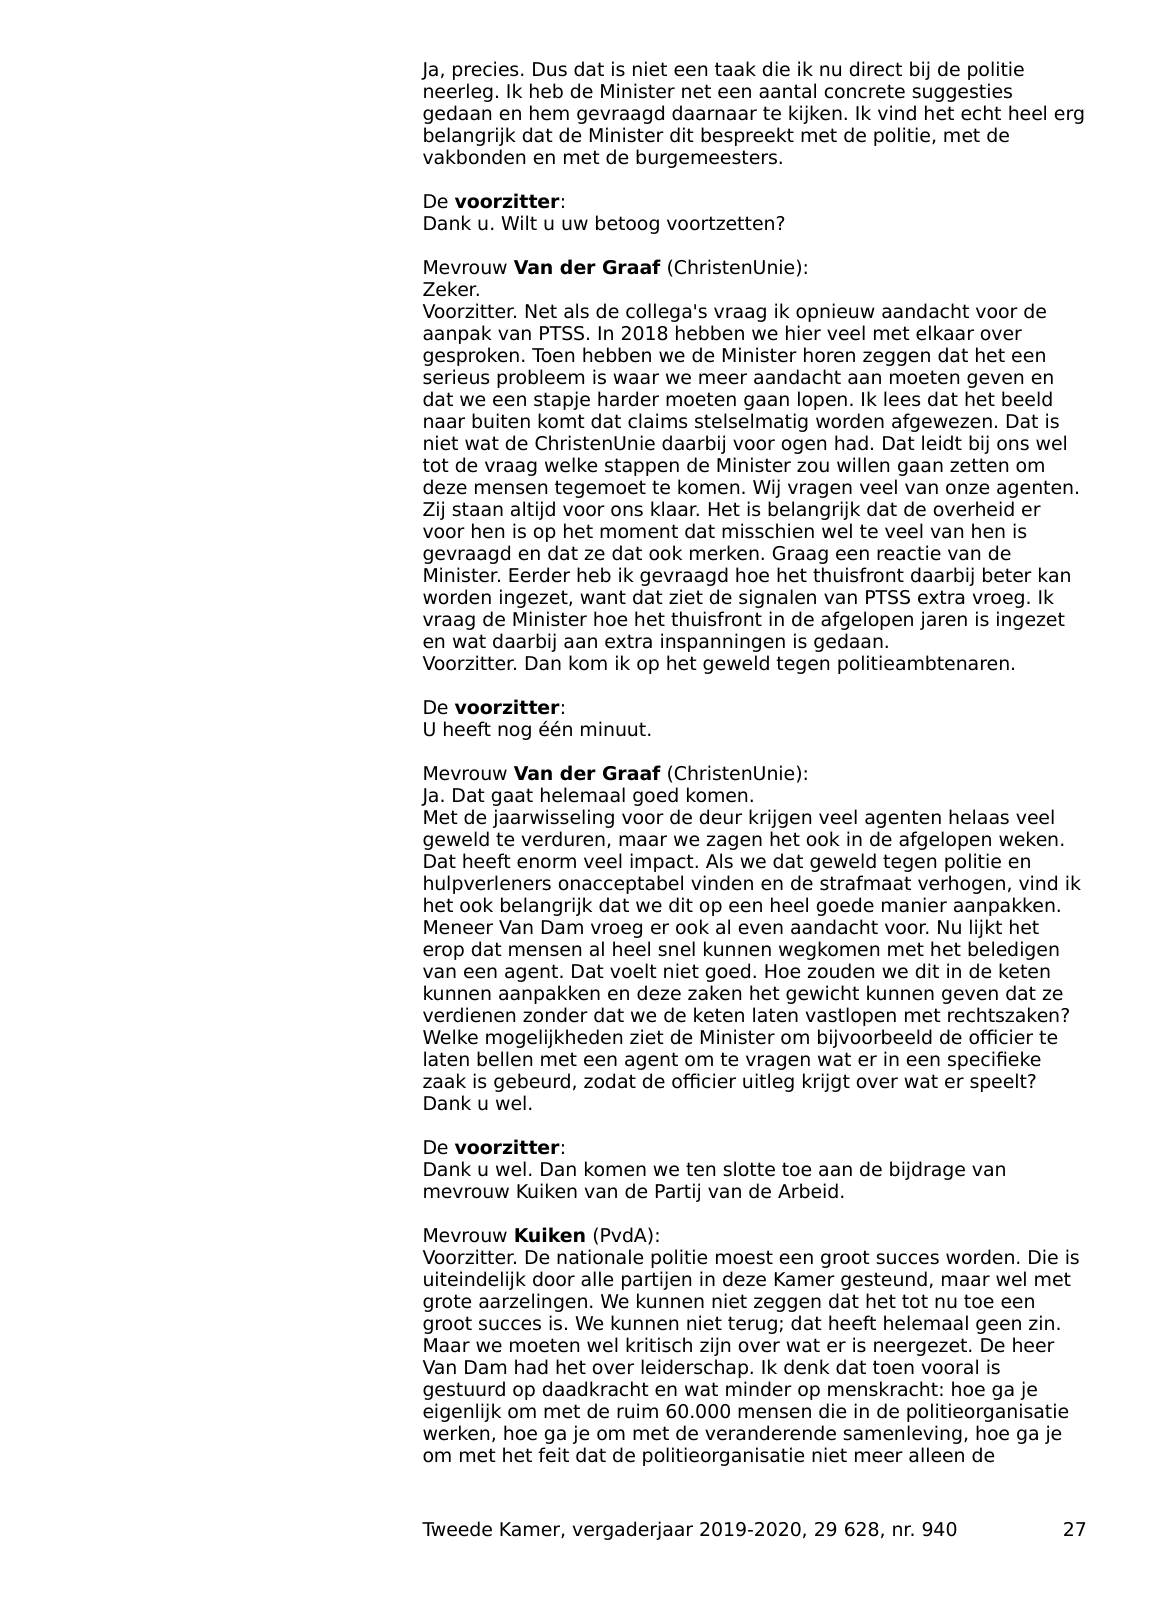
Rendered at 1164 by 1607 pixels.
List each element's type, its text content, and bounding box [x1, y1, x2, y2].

text Dank u wel. Dan komen we ten slotte toe aan de bijdrage van mevrouw Kuiken van de Partij van de Arbeid. [422, 1159, 1087, 1203]
text Mevrouw Kuiken (PvdA): [422, 1225, 1087, 1247]
text Ja, precies. Dus dat is niet een taak die ik nu direct bij de politie neerleg. Ik heb de Minister net een aantal concrete suggesties gedaan en hem gevraagd daarnaar te kijken. Ik vind het echt heel erg belangrijk dat de Minister dit bespreekt met de politie, met de vakbonden en met de burgemeesters. [422, 59, 1087, 169]
text De voorzitter: [422, 1137, 1087, 1159]
text Met de jaarwisseling voor de deur krijgen veel agenten helaas veel geweld te verduren, maar we zagen het ook in de afgelopen weken. Dat heeft enorm veel impact. Als we dat geweld tegen politie en hulpverleners onacceptabel vinden en de strafmaat verhogen, vind ik het ook belangrijk dat we dit op een heel goede manier aanpakken. Meneer Van Dam vroeg er ook al even aandacht voor. Nu lijkt het erop dat mensen al heel snel kunnen wegkomen met het beledigen van een agent. Dat voelt niet goed. Hoe zouden we dit in de keten kunnen aanpakken en deze zaken het gewicht kunnen geven dat ze verdienen zonder dat we de keten laten vastlopen met rechtszaken? Welke mogelijkheden ziet de Minister om bijvoorbeeld de officier te laten bellen met een agent om te vragen wat er in een specifieke zaak is gebeurd, zodat de officier uitleg krijgt over wat er speelt? [422, 807, 1087, 1093]
text De voorzitter: [422, 191, 1087, 213]
text Voorzitter. Dan kom ik op het geweld tegen politieambtenaren. [422, 653, 1087, 675]
text Voorzitter. Net als de collega's vraag ik opnieuw aandacht voor de aanpak van PTSS. In 2018 hebben we hier veel met elkaar over gesproken. Toen hebben we de Minister horen zeggen dat het een serieus probleem is waar we meer aandacht aan moeten geven en dat we een stapje harder moeten gaan lopen. Ik lees dat het beeld naar buiten komt dat claims stelselmatig worden afgewezen. Dat is niet wat de ChristenUnie daarbij voor ogen had. Dat leidt bij ons wel tot de vraag welke stappen de Minister zou willen gaan zetten om deze mensen tegemoet te komen. Wij vragen veel van onze agenten. Zij staan altijd voor ons klaar. Het is belangrijk dat de overheid er voor hen is op het moment dat misschien wel te veel van hen is gevraagd en dat ze dat ook merken. Graag een reactie van de Minister. Eerder heb ik gevraagd hoe het thuisfront daarbij beter kan worden ingezet, want dat ziet de signalen van PTSS extra vroeg. Ik vraag de Minister hoe het thuisfront in de afgelopen jaren is ingezet en wat daarbij aan extra inspanningen is gedaan. [422, 301, 1087, 653]
text Mevrouw Van der Graaf (ChristenUnie): [422, 763, 1087, 785]
text Zeker. [422, 279, 1087, 301]
text Dank u. Wilt u uw betoog voortzetten? [422, 213, 1087, 235]
text De voorzitter: [422, 697, 1087, 719]
text Dank u wel. [422, 1093, 1087, 1115]
text Mevrouw Van der Graaf (ChristenUnie): [422, 257, 1087, 279]
text Voorzitter. De nationale politie moest een groot succes worden. Die is uiteindelijk door alle partijen in deze Kamer gesteund, maar wel met grote aarzelingen. We kunnen niet zeggen dat het tot nu toe een groot succes is. We kunnen niet terug; dat heeft helemaal geen zin. Maar we moeten wel kritisch zijn over wat er is neergezet. De heer Van Dam had het over leiderschap. Ik denk dat toen vooral is gestuurd op daadkracht en wat minder op menskracht: hoe ga je eigenlijk om met de ruim 60.000 mensen die in de politieorganisatie werken, hoe ga je om met de veranderende samenleving, hoe ga je om met het feit dat de politieorganisatie niet meer alleen de [422, 1247, 1087, 1467]
text U heeft nog één minuut. [422, 719, 1087, 741]
text Ja. Dat gaat helemaal goed komen. [422, 785, 1087, 807]
